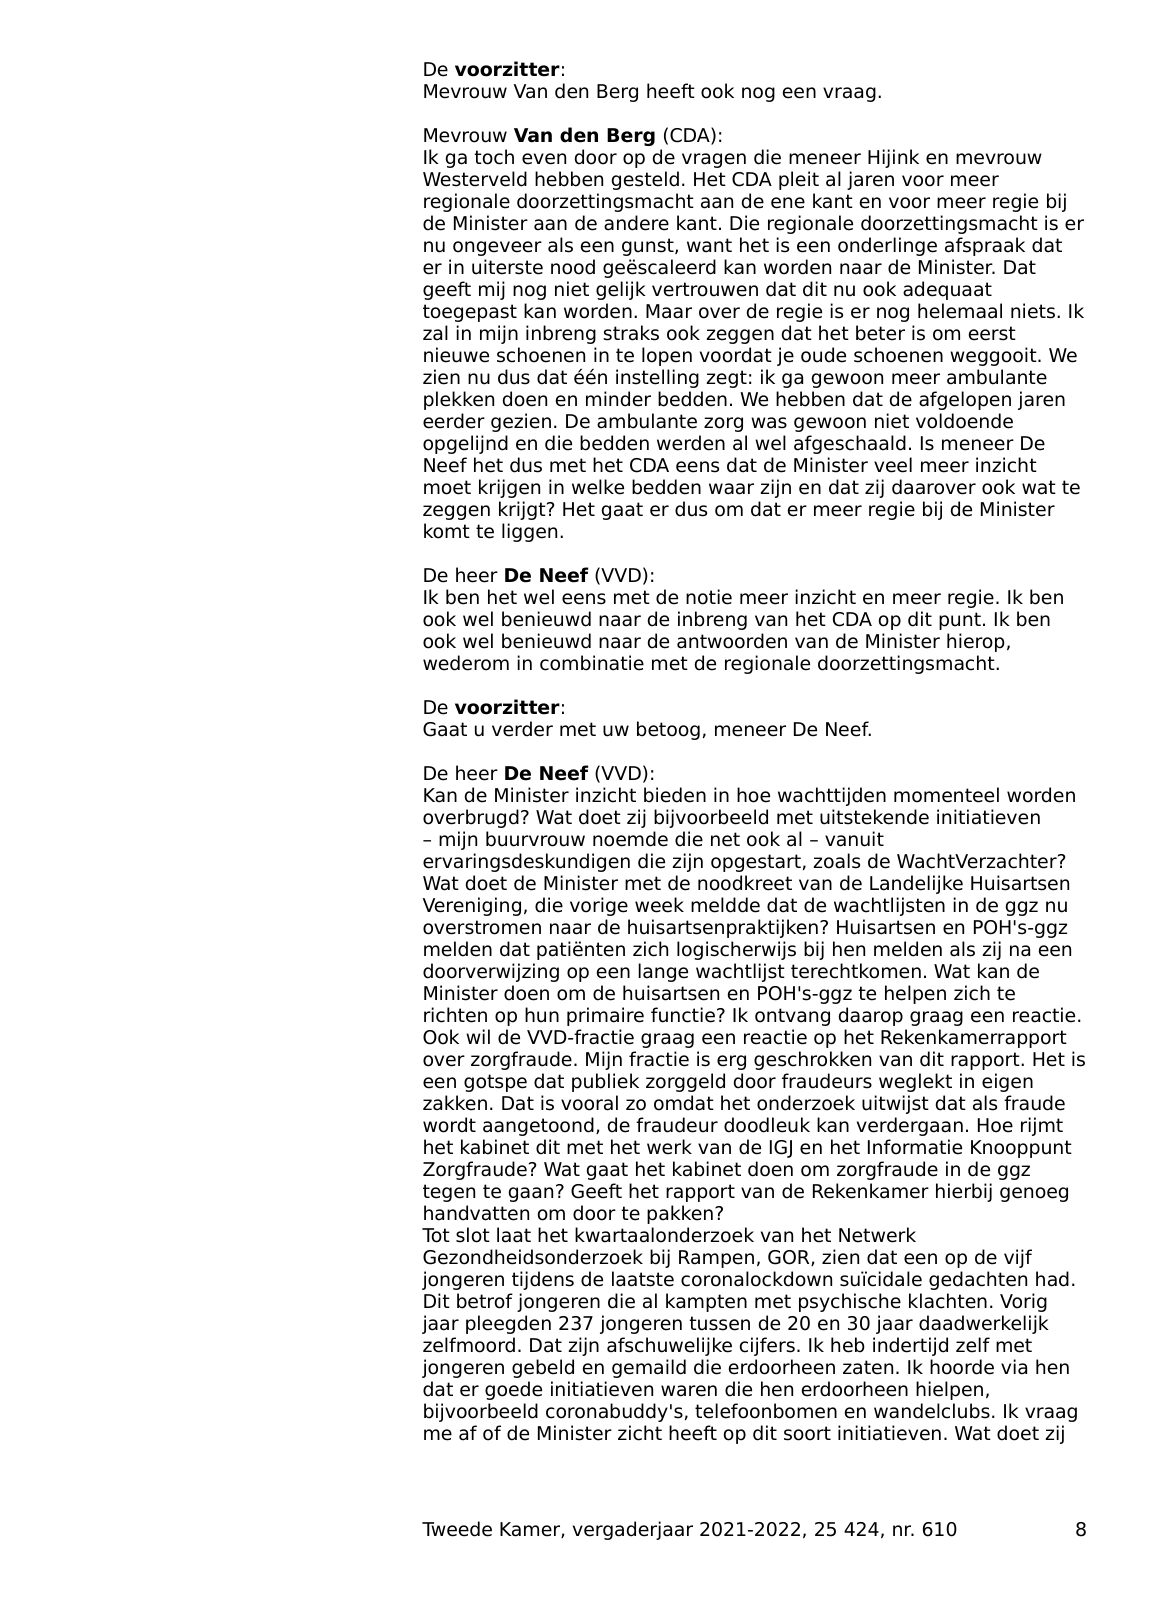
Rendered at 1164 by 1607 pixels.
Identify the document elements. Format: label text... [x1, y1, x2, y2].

text Mevrouw Van den Berg (CDA): [422, 125, 1087, 147]
text De heer De Neef (VVD): [422, 565, 1087, 587]
text De heer De Neef (VVD): [422, 763, 1087, 785]
text De voorzitter: [422, 59, 1087, 81]
text Tot slot laat het kwartaalonderzoek van het Netwerk Gezondheidsonderzoek bij Rampen, GOR, zien dat een op de vijf jongeren tijdens de laatste coronalockdown suïcidale gedachten had. Dit betrof jongeren die al kampten met psychische klachten. Vorig jaar pleegden 237 jongeren tussen de 20 en 30 jaar daadwerkelijk zelfmoord. Dat zijn afschuwelijke cijfers. Ik heb indertijd zelf met jongeren gebeld en gemaild die erdoorheen zaten. Ik hoorde via hen dat er goede initiatieven waren die hen erdoorheen hielpen, bijvoorbeeld coronabuddy's, telefoonbomen en wandelclubs. Ik vraag me af of de Minister zicht heeft op dit soort initiatieven. Wat doet zij [422, 1225, 1087, 1444]
text Ik ga toch even door op de vragen die meneer Hijink en mevrouw Westerveld hebben gesteld. Het CDA pleit al jaren voor meer regionale doorzettingsmacht aan de ene kant en voor meer regie bij de Minister aan de andere kant. Die regionale doorzettingsmacht is er nu ongeveer als een gunst, want het is een onderlinge afspraak dat er in uiterste nood geëscaleerd kan worden naar de Minister. Dat geeft mij nog niet gelijk vertrouwen dat dit nu ook adequaat toegepast kan worden. Maar over de regie is er nog helemaal niets. Ik zal in mijn inbreng straks ook zeggen dat het beter is om eerst nieuwe schoenen in te lopen voordat je oude schoenen weggooit. We zien nu dus dat één instelling zegt: ik ga gewoon meer ambulante plekken doen en minder bedden. We hebben dat de afgelopen jaren eerder gezien. De ambulante zorg was gewoon niet voldoende opgelijnd en die bedden werden al wel afgeschaald. Is meneer De Neef het dus met het CDA eens dat de Minister veel meer inzicht moet krijgen in welke bedden waar zijn en dat zij daarover ook wat te zeggen krijgt? Het gaat er dus om dat er meer regie bij de Minister komt te liggen. [422, 147, 1087, 543]
text Ook wil de VVD-fractie graag een reactie op het Rekenkamerrapport over zorgfraude. Mijn fractie is erg geschrokken van dit rapport. Het is een gotspe dat publiek zorggeld door fraudeurs weglekt in eigen zakken. Dat is vooral zo omdat het onderzoek uitwijst dat als fraude wordt aangetoond, de fraudeur doodleuk kan verdergaan. Hoe rijmt het kabinet dit met het werk van de IGJ en het Informatie Knooppunt Zorgfraude? Wat gaat het kabinet doen om zorgfraude in de ggz tegen te gaan? Geeft het rapport van de Rekenkamer hierbij genoeg handvatten om door te pakken? [422, 1027, 1087, 1225]
text Kan de Minister inzicht bieden in hoe wachttijden momenteel worden overbrugd? Wat doet zij bijvoorbeeld met uitstekende initiatieven – mijn buurvrouw noemde die net ook al – vanuit ervaringsdeskundigen die zijn opgestart, zoals de WachtVerzachter? Wat doet de Minister met de noodkreet van de Landelijke Huisartsen Vereniging, die vorige week meldde dat de wachtlijsten in de ggz nu overstromen naar de huisartsenpraktijken? Huisartsen en POH's-ggz melden dat patiënten zich logischerwijs bij hen melden als zij na een doorverwijzing op een lange wachtlijst terechtkomen. Wat kan de Minister doen om de huisartsen en POH's-ggz te helpen zich te richten op hun primaire functie? Ik ontvang daarop graag een reactie. [422, 785, 1087, 1027]
text Gaat u verder met uw betoog, meneer De Neef. [422, 719, 1087, 741]
text De voorzitter: [422, 697, 1087, 719]
text Ik ben het wel eens met de notie meer inzicht en meer regie. Ik ben ook wel benieuwd naar de inbreng van het CDA op dit punt. Ik ben ook wel benieuwd naar de antwoorden van de Minister hierop, wederom in combinatie met de regionale doorzettingsmacht. [422, 587, 1087, 675]
text Mevrouw Van den Berg heeft ook nog een vraag. [422, 81, 1087, 103]
